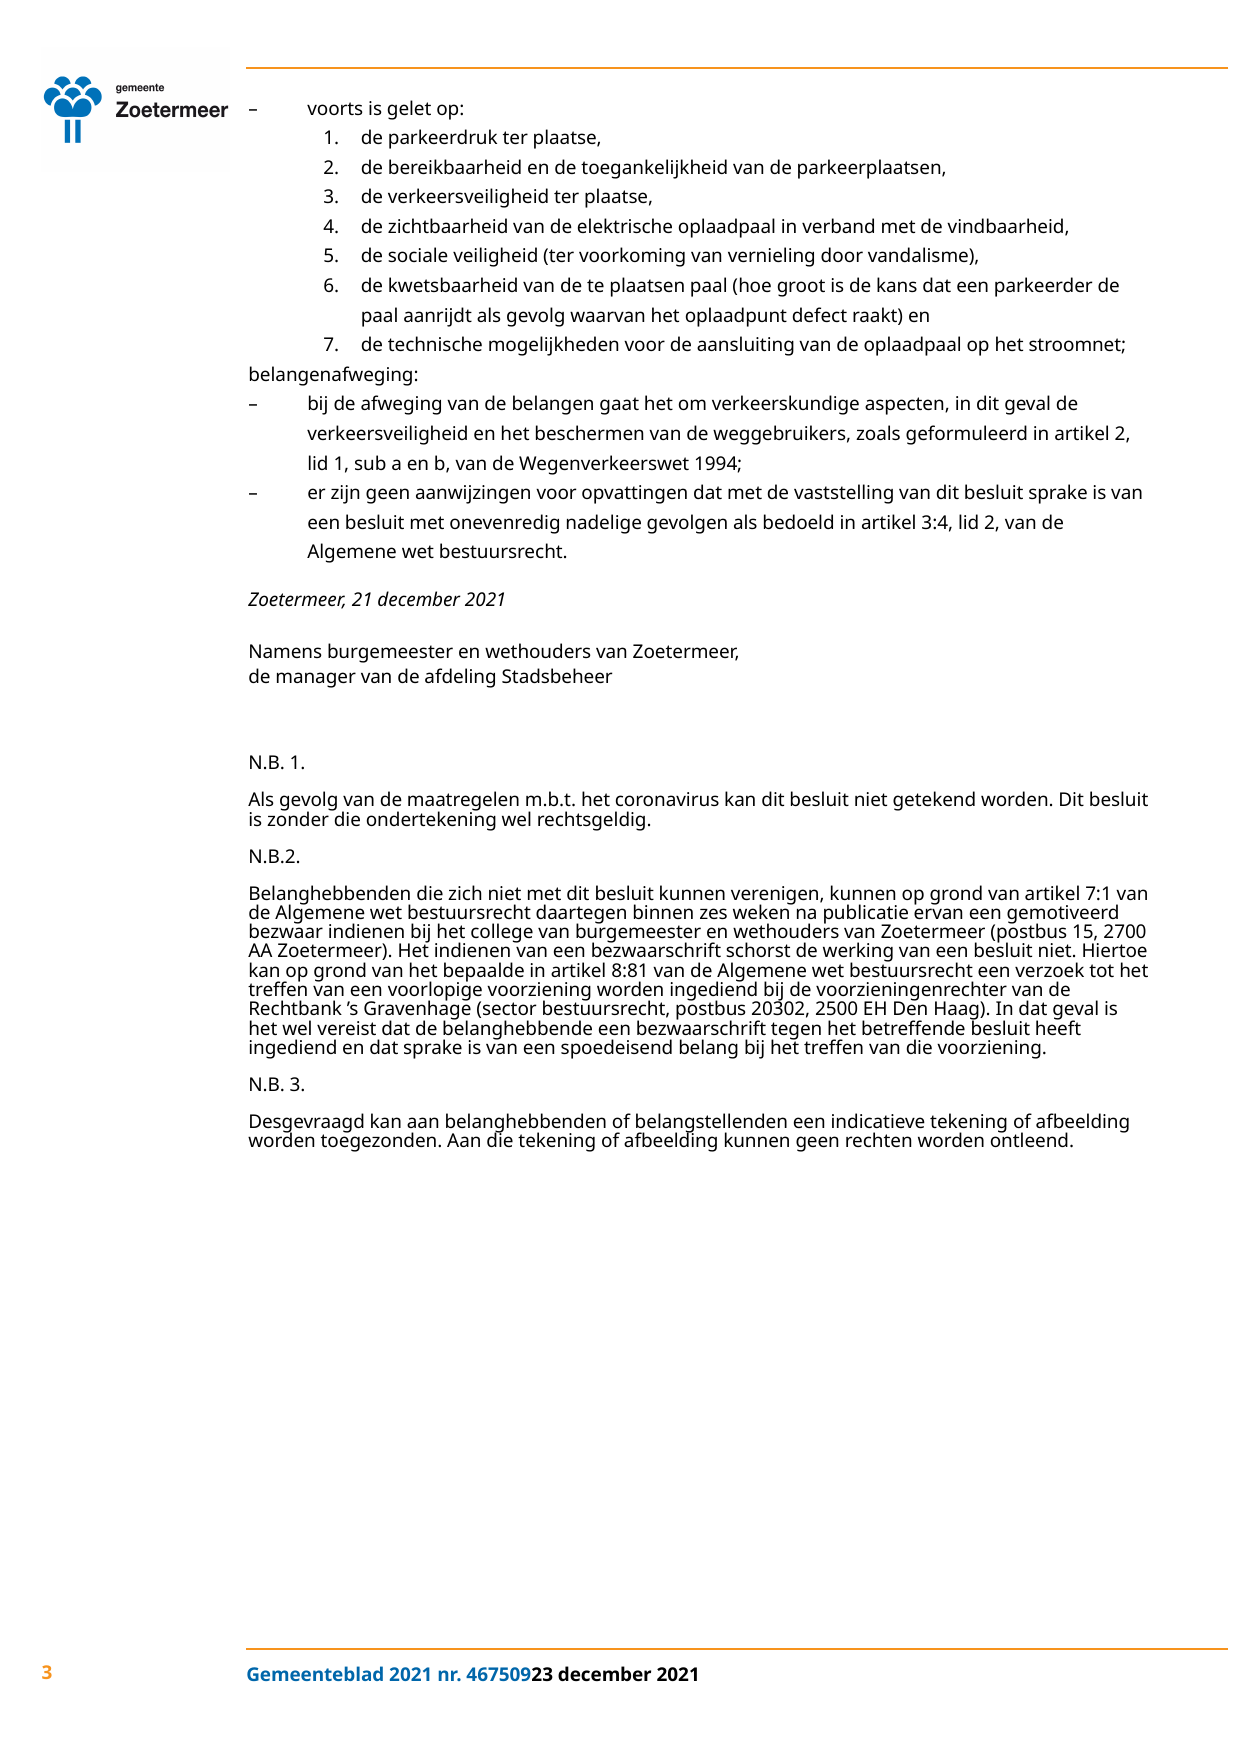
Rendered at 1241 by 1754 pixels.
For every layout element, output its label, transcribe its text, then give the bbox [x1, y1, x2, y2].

list de parkeerdruk ter plaatse, [323, 124, 1152, 150]
list de zichtbaarheid van de elektrische oplaadpaal in verband met de vindbaarheid, [323, 213, 1152, 239]
list bij de afweging van de belangen gaat het om verkeerskundige aspecten, in dit geval de verkeersveiligheid en het beschermen van de weggebruikers, zoals geformuleerd in artikel 2, lid 1, sub a en b, van de Wegenverkeerswet 1994; [248, 391, 1152, 476]
list de kwetsbaarheid van de te plaatsen paal (hoe groot is de kans dat een parkeerder de paal aanrijdt als gevolg waarvan het oplaadpunt defect raakt) en [323, 272, 1152, 328]
list de technische mogelijkheden voor de aansluiting van de oplaadpaal op het stroomnet; [323, 331, 1152, 357]
text belangenafweging: [248, 361, 1152, 387]
text Als gevolg van de maatregelen m.b.t. het coronavirus kan dit besluit niet getekend worden. Dit besluit is zonder die ondertekening wel rechtsgeldig. [248, 791, 1152, 830]
list er zijn geen aanwijzingen voor opvattingen dat met de vaststelling van dit besluit sprake is van een besluit met onevenredig nadelige gevolgen als bedoeld in artikel 3:4, lid 2, van de Algemene wet bestuursrecht. [248, 479, 1152, 564]
text N.B. 3. [248, 1076, 1152, 1095]
text Desgevraagd kan aan belanghebbenden of belangstellenden een indicatieve tekening of afbeelding worden toegezonden. Aan die tekening of afbeelding kunnen geen rechten worden ontleend. [248, 1113, 1152, 1151]
list de verkeersveiligheid ter plaatse, [323, 183, 1152, 209]
text N.B.2. [248, 848, 1152, 867]
list de bereikbaarheid en de toegankelijkheid van de parkeerplaatsen, [323, 154, 1152, 180]
list voorts is gelet op: [248, 95, 1152, 121]
text N.B. 1. [248, 754, 1152, 774]
text Namens burgemeester en wethouders van Zoetermeer, [248, 638, 1152, 663]
text de manager van de afdeling Stadsbeheer [248, 663, 1152, 689]
text Zoetermeer, 21 december 2021 [248, 586, 1152, 612]
list de sociale veiligheid (ter voorkoming van vernieling door vandalisme), [323, 243, 1152, 268]
picture [41, 47, 231, 172]
text Belanghebbenden die zich niet met dit besluit kunnen verenigen, kunnen op grond van artikel 7:1 van de Algemene wet bestuursrecht daartegen binnen zes weken na publicatie ervan een gemotiveerd bezwaar indienen bij het college van burgemeester en wethouders van Zoetermeer (postbus 15, 2700 AA Zoetermeer). Het indienen van een bezwaarschrift schorst de werking van een besluit niet. Hiertoe kan op grond van het bepaalde in artikel 8:81 van de Algemene wet bestuursrecht een verzoek tot het treffen van een voorlopige voorziening worden ingediend bij de voorzieningenrechter van de Rechtbank ’s Gravenhage (sector bestuursrecht, postbus 20302, 2500 EH Den Haag). In dat geval is het wel vereist dat de belanghebbende een bezwaarschrift tegen het betreffende besluit heeft ingediend en dat sprake is van een spoedeisend belang bij het treffen van die voorziening. [248, 884, 1152, 1058]
